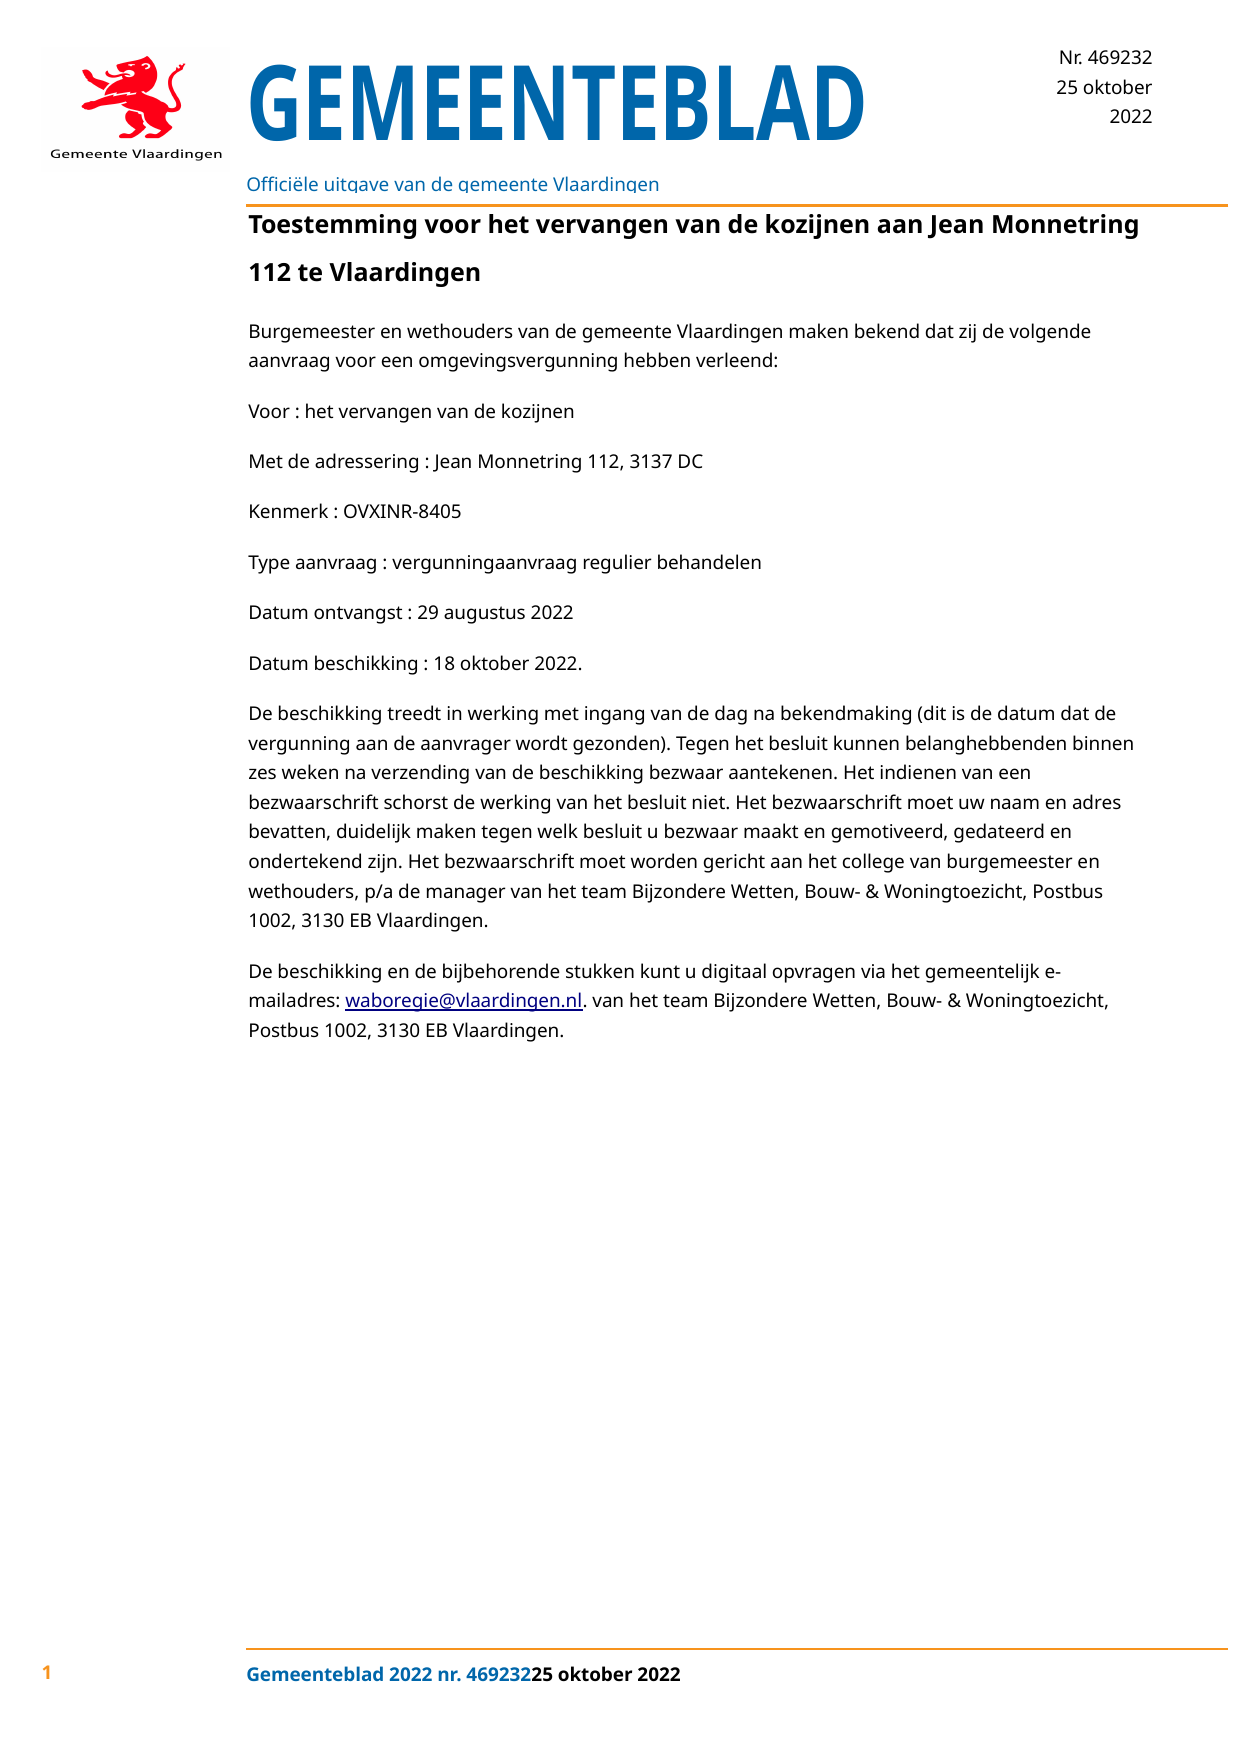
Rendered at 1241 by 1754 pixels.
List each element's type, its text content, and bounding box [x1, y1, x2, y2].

text Type aanvraag : vergunningaanvraag regulier behandelen [248, 549, 1152, 575]
text Datum beschikking : 18 oktober 2022. [248, 650, 1152, 676]
text Burgemeester en wethouders van de gemeente Vlaardingen maken bekend dat zij de volgende aanvraag voor een omgevingsvergunning hebben verleend: [248, 318, 1152, 373]
text De beschikking treedt in werking met ingang van de dag na bekendmaking (dit is de datum dat de vergunning aan de aanvrager wordt gezonden). Tegen het besluit kunnen belanghebbenden binnen zes weken na verzending van de beschikking bezwaar aantekenen. Het indienen van een bezwaarschrift schorst de werking van het besluit niet. Het bezwaarschrift moet uw naam en adres bevatten, duidelijk maken tegen welk besluit u bezwaar maakt en gemotiveerd, gedateerd en ondertekend zijn. Het bezwaarschrift moet worden gericht aan het college van burgemeester en wethouders, p/a de manager van het team Bijzondere Wetten, Bouw- & Woningtoezicht, Postbus 1002, 3130 EB Vlaardingen. [248, 700, 1152, 933]
text Datum ontvangst : 29 augustus 2022 [248, 599, 1152, 625]
picture [41, 47, 231, 172]
text De beschikking en de bijbehorende stukken kunt u digitaal opvragen via het gemeentelijk e-mailadres: waboregie@vlaardingen.nl. van het team Bijzondere Wetten, Bouw- & Woningtoezicht, Postbus 1002, 3130 EB Vlaardingen. [248, 958, 1152, 1043]
text Kenmerk : OVXINR-8405 [248, 499, 1152, 524]
text Met de adressering : Jean Monnetring 112, 3137 DC [248, 448, 1152, 474]
text Voor : het vervangen van de kozijnen [248, 398, 1152, 424]
text Toestemming voor het vervangen van de kozijnen aan Jean Monnetring 112 te Vlaardingen [248, 207, 1152, 288]
